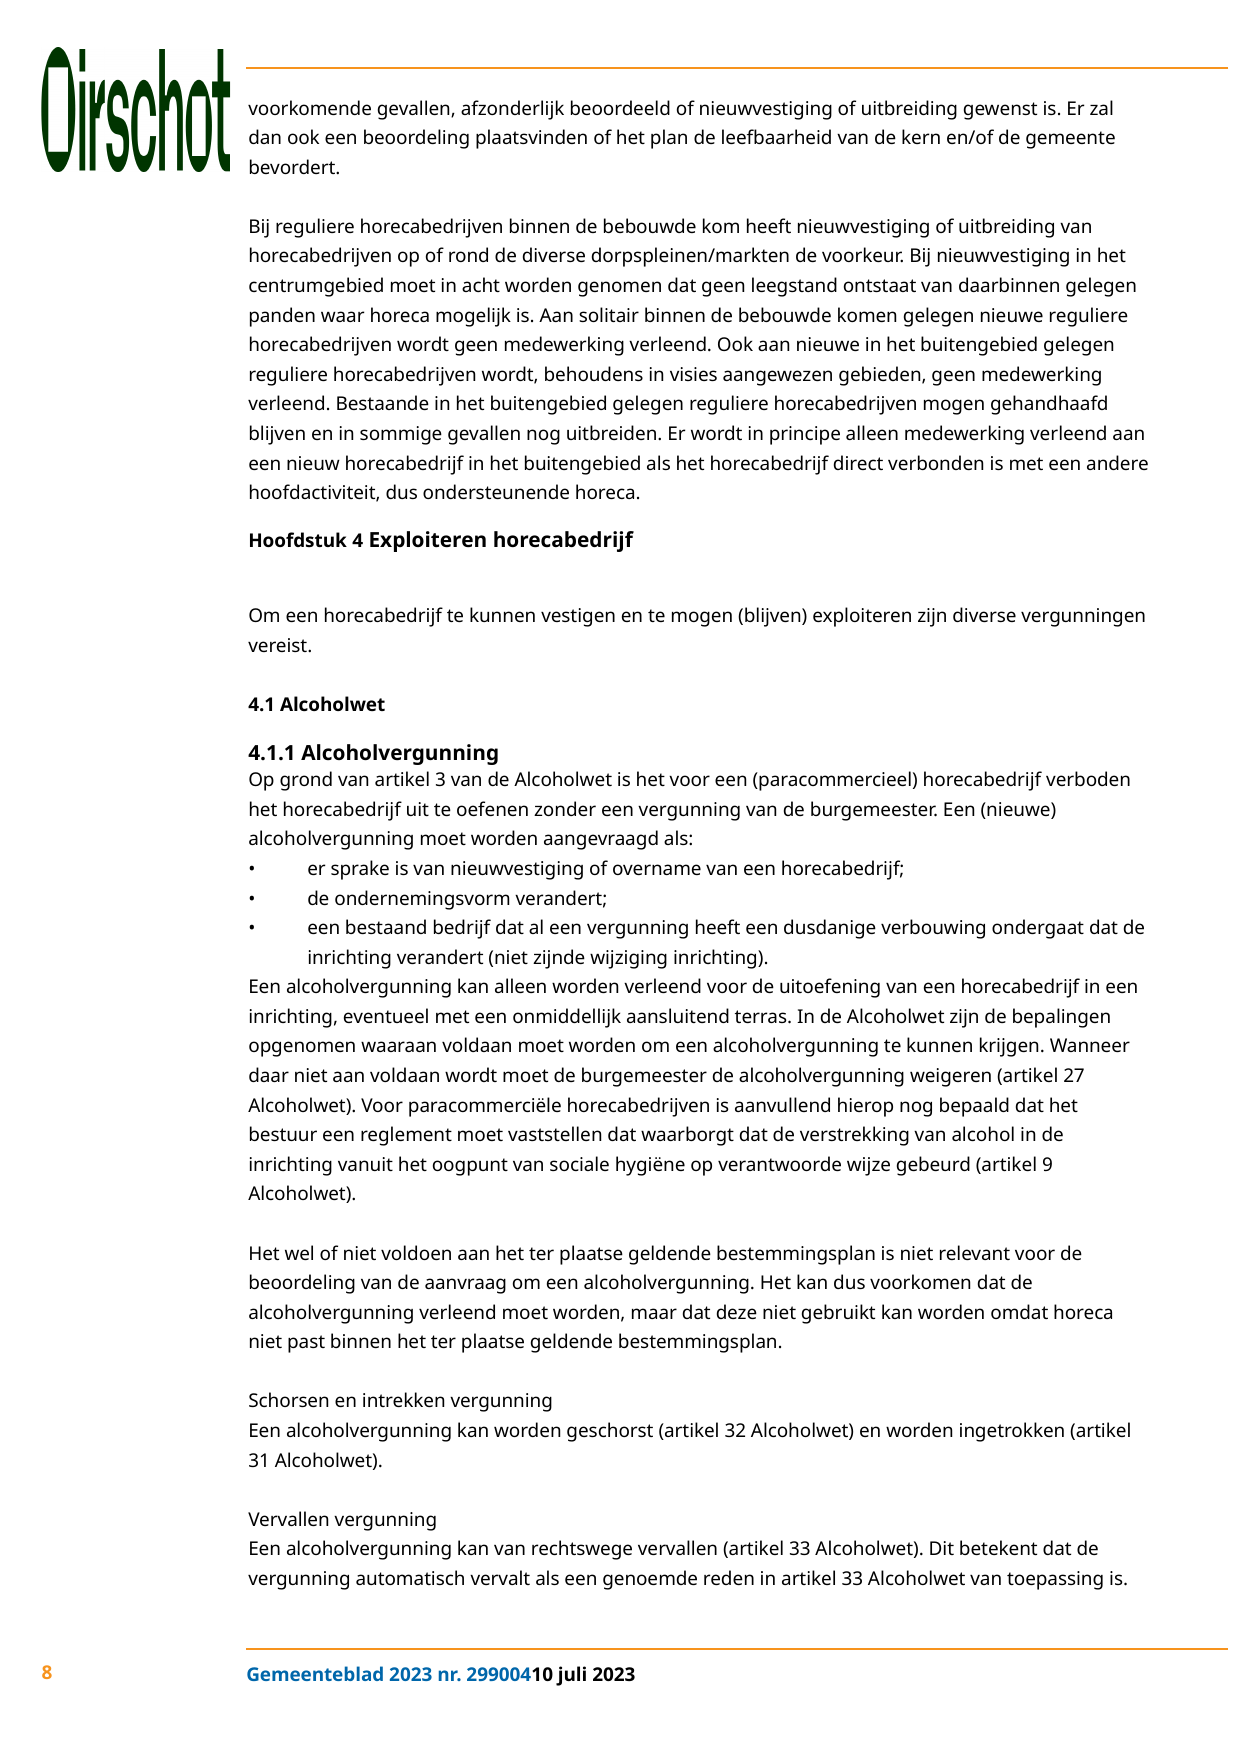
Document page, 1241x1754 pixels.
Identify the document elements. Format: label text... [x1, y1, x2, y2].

text 4.1 Alcoholwet [248, 691, 1152, 717]
text Het wel of niet voldoen aan het ter plaatse geldende bestemmingsplan is niet relevant voor de beoordeling van de aanvraag om een alcoholvergunning. Het kan dus voorkomen dat de alcoholvergunning verleend moet worden, maar dat deze niet gebruikt kan worden omdat horeca niet past binnen het ter plaatse geldende bestemmingsplan. [248, 1240, 1152, 1354]
text Schorsen en intrekken vergunning [248, 1388, 1152, 1413]
text Om een horecabedrijf te kunnen vestigen en te mogen (blijven) exploiteren zijn diverse vergunningen vereist. [248, 603, 1152, 658]
list een bestaand bedrijf dat al een vergunning heeft een dusdanige verbouwing ondergaat dat de inrichting verandert (niet zijnde wijziging inrichting). [248, 914, 1152, 970]
list er sprake is van nieuwvestiging of overname van een horecabedrijf; [248, 855, 1152, 881]
text Een alcoholvergunning kan van rechtswege vervallen (artikel 33 Alcoholwet). Dit betekent dat de vergunning automatisch vervalt als een genoemde reden in artikel 33 Alcoholwet van toepassing is. [248, 1536, 1152, 1591]
text voorkomende gevallen, afzonderlijk beoordeeld of nieuwvestiging of uitbreiding gewenst is. Er zal dan ook een beoordeling plaatsvinden of het plan de leefbaarheid van de kern en/of de gemeente bevordert. [248, 95, 1152, 180]
text Bij reguliere horecabedrijven binnen de bebouwde kom heeft nieuwvestiging of uitbreiding van horecabedrijven op of rond de diverse dorpspleinen/markten de voorkeur. Bij nieuwvestiging in het centrumgebied moet in acht worden genomen dat geen leegstand ontstaat van daarbinnen gelegen panden waar horeca mogelijk is. Aan solitair binnen de bebouwde komen gelegen nieuwe reguliere horecabedrijven wordt geen medewerking verleend. Ook aan nieuwe in het buitengebied gelegen reguliere horecabedrijven wordt, behoudens in visies aangewezen gebieden, geen medewerking verleend. Bestaande in het buitengebied gelegen reguliere horecabedrijven mogen gehandhaafd blijven en in sommige gevallen nog uitbreiden. Er wordt in principe alleen medewerking verleend aan een nieuw horecabedrijf in het buitengebied als het horecabedrijf direct verbonden is met een andere hoofdactiviteit, dus ondersteunende horeca. [248, 213, 1152, 505]
text 4.1.1 Alcoholvergunning [248, 738, 1152, 766]
text Hoofdstuk 4 Exploiteren horecabedrijf [248, 525, 1152, 553]
text Een alcoholvergunning kan alleen worden verleend voor de uitoefening van een horecabedrijf in een inrichting, eventueel met een onmiddellijk aansluitend terras. In de Alcoholwet zijn de bepalingen opgenomen waaraan voldaan moet worden om een alcoholvergunning te kunnen krijgen. Wanneer daar niet aan voldaan wordt moet de burgemeester de alcoholvergunning weigeren (artikel 27 Alcoholwet). Voor paracommerciële horecabedrijven is aanvullend hierop nog bepaald dat het bestuur een reglement moet vaststellen dat waarborgt dat de verstrekking van alcohol in de inrichting vanuit het oogpunt van sociale hygiëne op verantwoorde wijze gebeurd (artikel 9 Alcoholwet). [248, 973, 1152, 1206]
list de ondernemingsvorm verandert; [248, 885, 1152, 911]
text Op grond van artikel 3 van de Alcoholwet is het voor een (paracommercieel) horecabedrijf verboden het horecabedrijf uit te oefenen zonder een vergunning van de burgemeester. Een (nieuwe) alcoholvergunning moet worden aangevraagd als: [248, 766, 1152, 851]
text Vervallen vergunning [248, 1506, 1152, 1532]
picture [41, 47, 231, 172]
text Een alcoholvergunning kan worden geschorst (artikel 32 Alcoholwet) en worden ingetrokken (artikel 31 Alcoholwet). [248, 1417, 1152, 1473]
